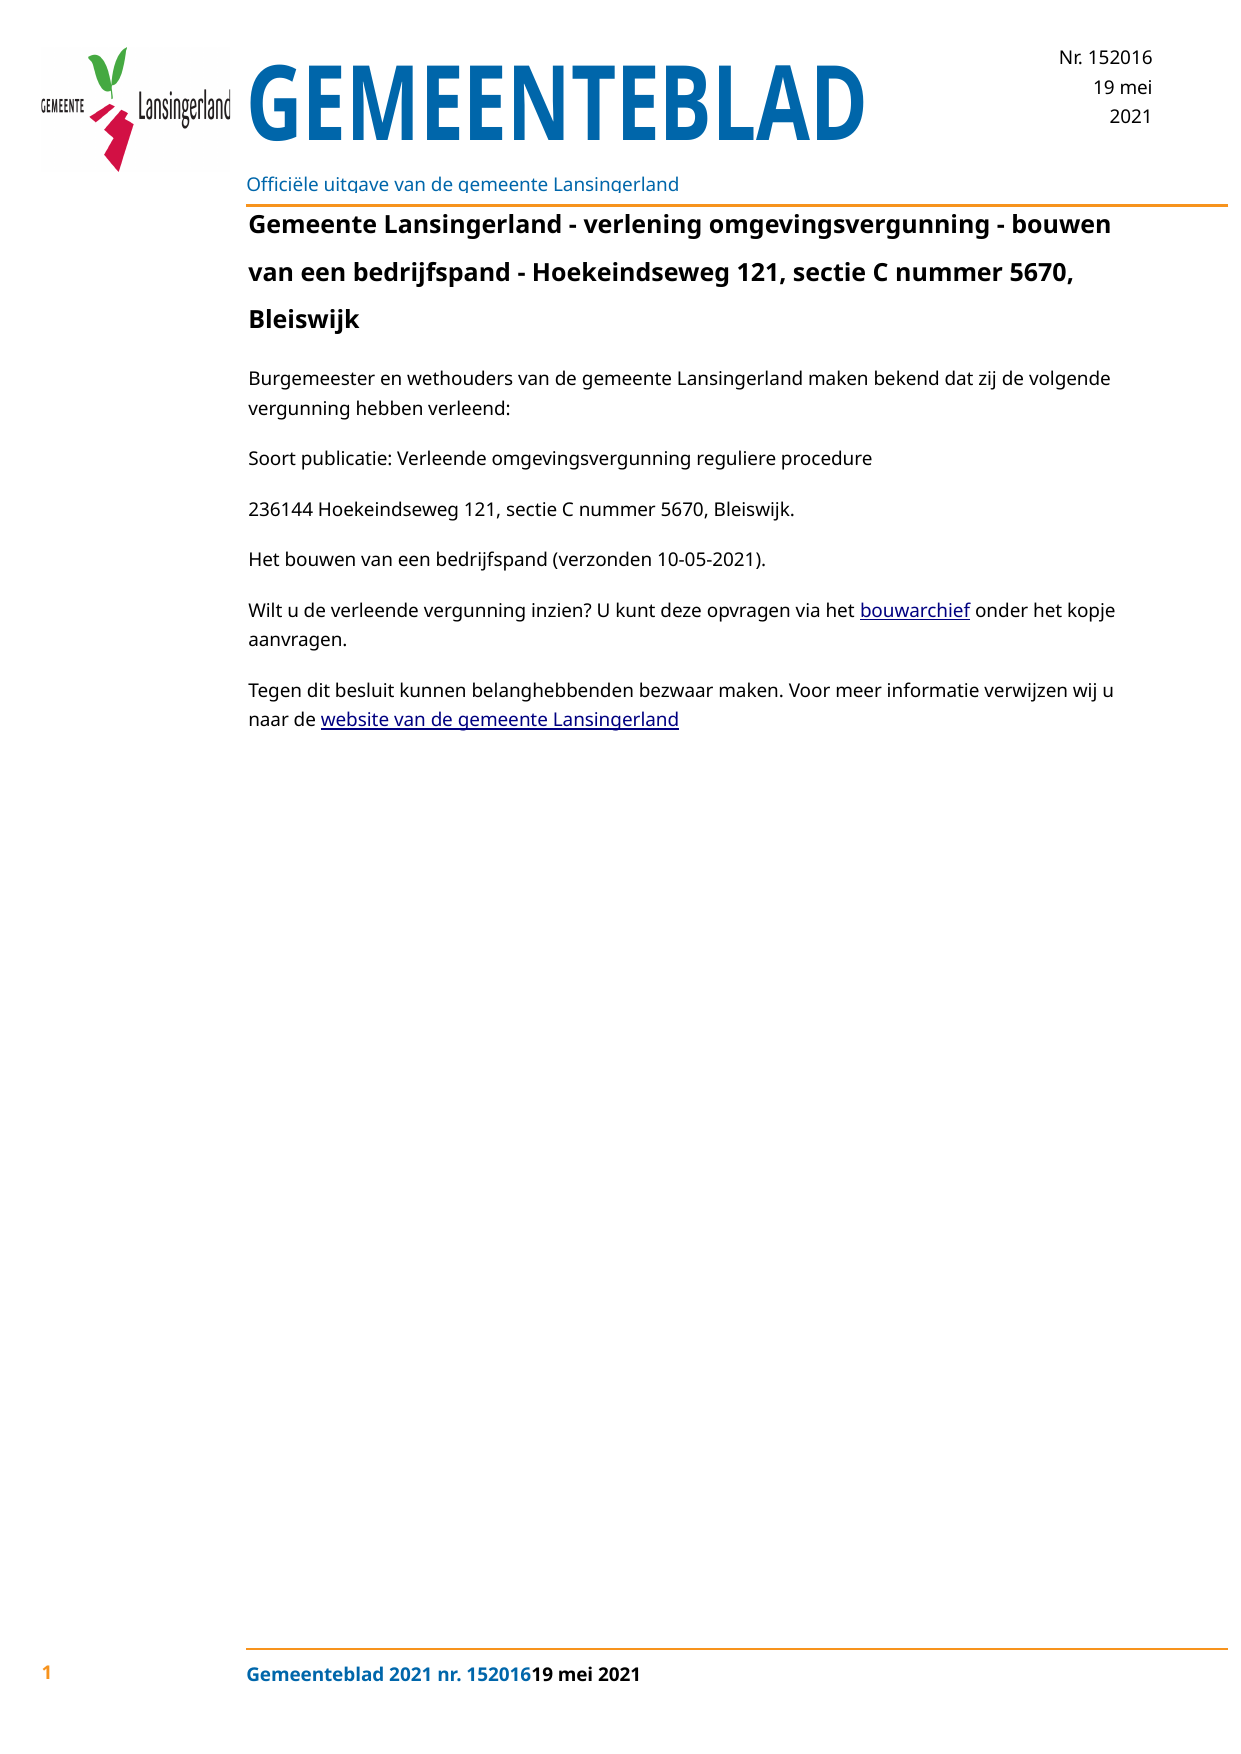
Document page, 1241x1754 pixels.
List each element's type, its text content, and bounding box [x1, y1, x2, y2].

text Tegen dit besluit kunnen belanghebbenden bezwaar maken. Voor meer informatie verwijzen wij u naar de website van de gemeente Lansingerland [248, 677, 1152, 732]
text Soort publicatie: Verleende omgevingsvergunning reguliere procedure [248, 446, 1152, 471]
text Gemeente Lansingerland - verlening omgevingsvergunning - bouwen van een bedrijfspand - Hoekeindseweg 121, sectie C nummer 5670, Bleiswijk [248, 207, 1152, 336]
text 236144 Hoekeindseweg 121, sectie C nummer 5670, Bleiswijk. [248, 496, 1152, 522]
picture [41, 47, 231, 172]
text Burgemeester en wethouders van de gemeente Lansingerland maken bekend dat zij de volgende vergunning hebben verleend: [248, 366, 1152, 421]
text Wilt u de verleende vergunning inzien? U kunt deze opvragen via het bouwarchief onder het kopje aanvragen. [248, 597, 1152, 652]
text Het bouwen van een bedrijfspand (verzonden 10-05-2021). [248, 546, 1152, 572]
